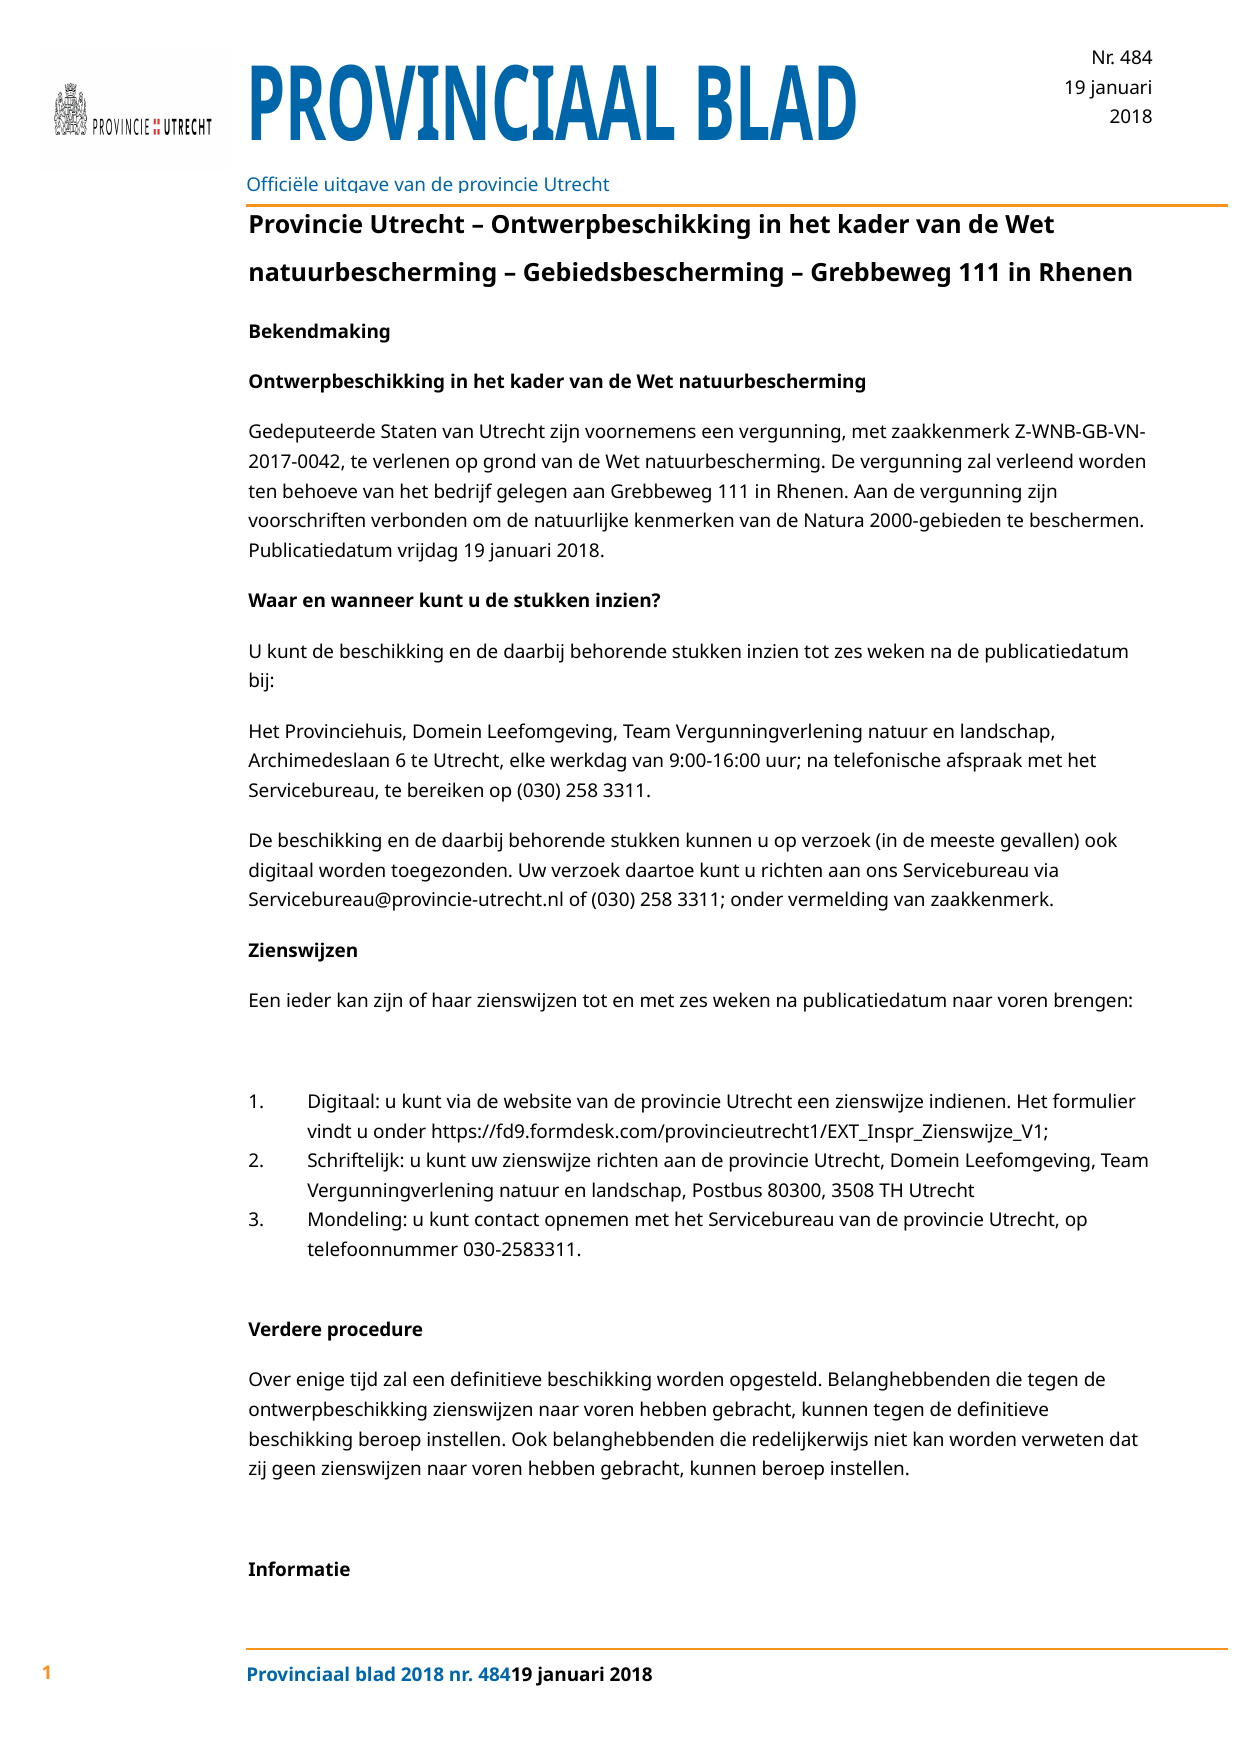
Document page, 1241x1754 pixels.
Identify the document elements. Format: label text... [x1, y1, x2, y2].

text Verdere procedure [248, 1316, 1152, 1342]
text Zienswijzen [248, 937, 1152, 963]
text Ontwerpbeschikking in het kader van de Wet natuurbescherming [248, 368, 1152, 394]
text De beschikking en de daarbij behorende stukken kunnen u op verzoek (in de meeste gevallen) ook digitaal worden toegezonden. Uw verzoek daartoe kunt u richten aan ons Servicebureau via Servicebureau@provincie-utrecht.nl of (030) 258 3311; onder vermelding van zaakkenmerk. [248, 827, 1152, 912]
list Mondeling: u kunt contact opnemen met het Servicebureau van de provincie Utrecht, op telefoonnummer 030-2583311. [248, 1207, 1152, 1262]
text Het Provinciehuis, Domein Leefomgeving, Team Vergunningverlening natuur en landschap, Archimedeslaan 6 te Utrecht, elke werkdag van 9:00-16:00 uur; na telefonische afspraak met het Servicebureau, te bereiken op (030) 258 3311. [248, 718, 1152, 803]
list Digitaal: u kunt via de website van de provincie Utrecht een zienswijze indienen. Het formulier vindt u onder https://fd9.formdesk.com/provincieutrecht1/EXT_Inspr_Zienswijze_V1; [248, 1088, 1152, 1144]
text Bekendmaking [248, 318, 1152, 344]
text Gedeputeerde Staten van Utrecht zijn voornemens een vergunning, met zaakkenmerk Z-WNB-GB-VN-2017-0042, te verlenen op grond van de Wet natuurbescherming. De vergunning zal verleend worden ten behoeve van het bedrijf gelegen aan Grebbeweg 111 in Rhenen. Aan de vergunning zijn voorschriften verbonden om de natuurlijke kenmerken van de Natura 2000-gebieden te beschermen. Publicatiedatum vrijdag 19 januari 2018. [248, 419, 1152, 563]
picture [41, 47, 231, 172]
text Provincie Utrecht – Ontwerpbeschikking in het kader van de Wet natuurbescherming – Gebiedsbescherming – Grebbeweg 111 in Rhenen [248, 207, 1152, 288]
text Over enige tijd zal een definitieve beschikking worden opgesteld. Belanghebbenden die tegen de ontwerpbeschikking zienswijzen naar voren hebben gebracht, kunnen tegen de definitieve beschikking beroep instellen. Ook belanghebbenden die redelijkerwijs niet kan worden verweten dat zij geen zienswijzen naar voren hebben gebracht, kunnen beroep instellen. [248, 1367, 1152, 1481]
text Een ieder kan zijn of haar zienswijzen tot en met zes weken na publicatiedatum naar voren brengen: [248, 987, 1152, 1013]
text Informatie [248, 1556, 1152, 1582]
text U kunt de beschikking en de daarbij behorende stukken inzien tot zes weken na de publicatiedatum bij: [248, 638, 1152, 693]
text Waar en wanneer kunt u de stukken inzien? [248, 587, 1152, 613]
list Schriftelijk: u kunt uw zienswijze richten aan de provincie Utrecht, Domein Leefomgeving, Team Vergunningverlening natuur en landschap, Postbus 80300, 3508 TH Utrecht [248, 1147, 1152, 1203]
